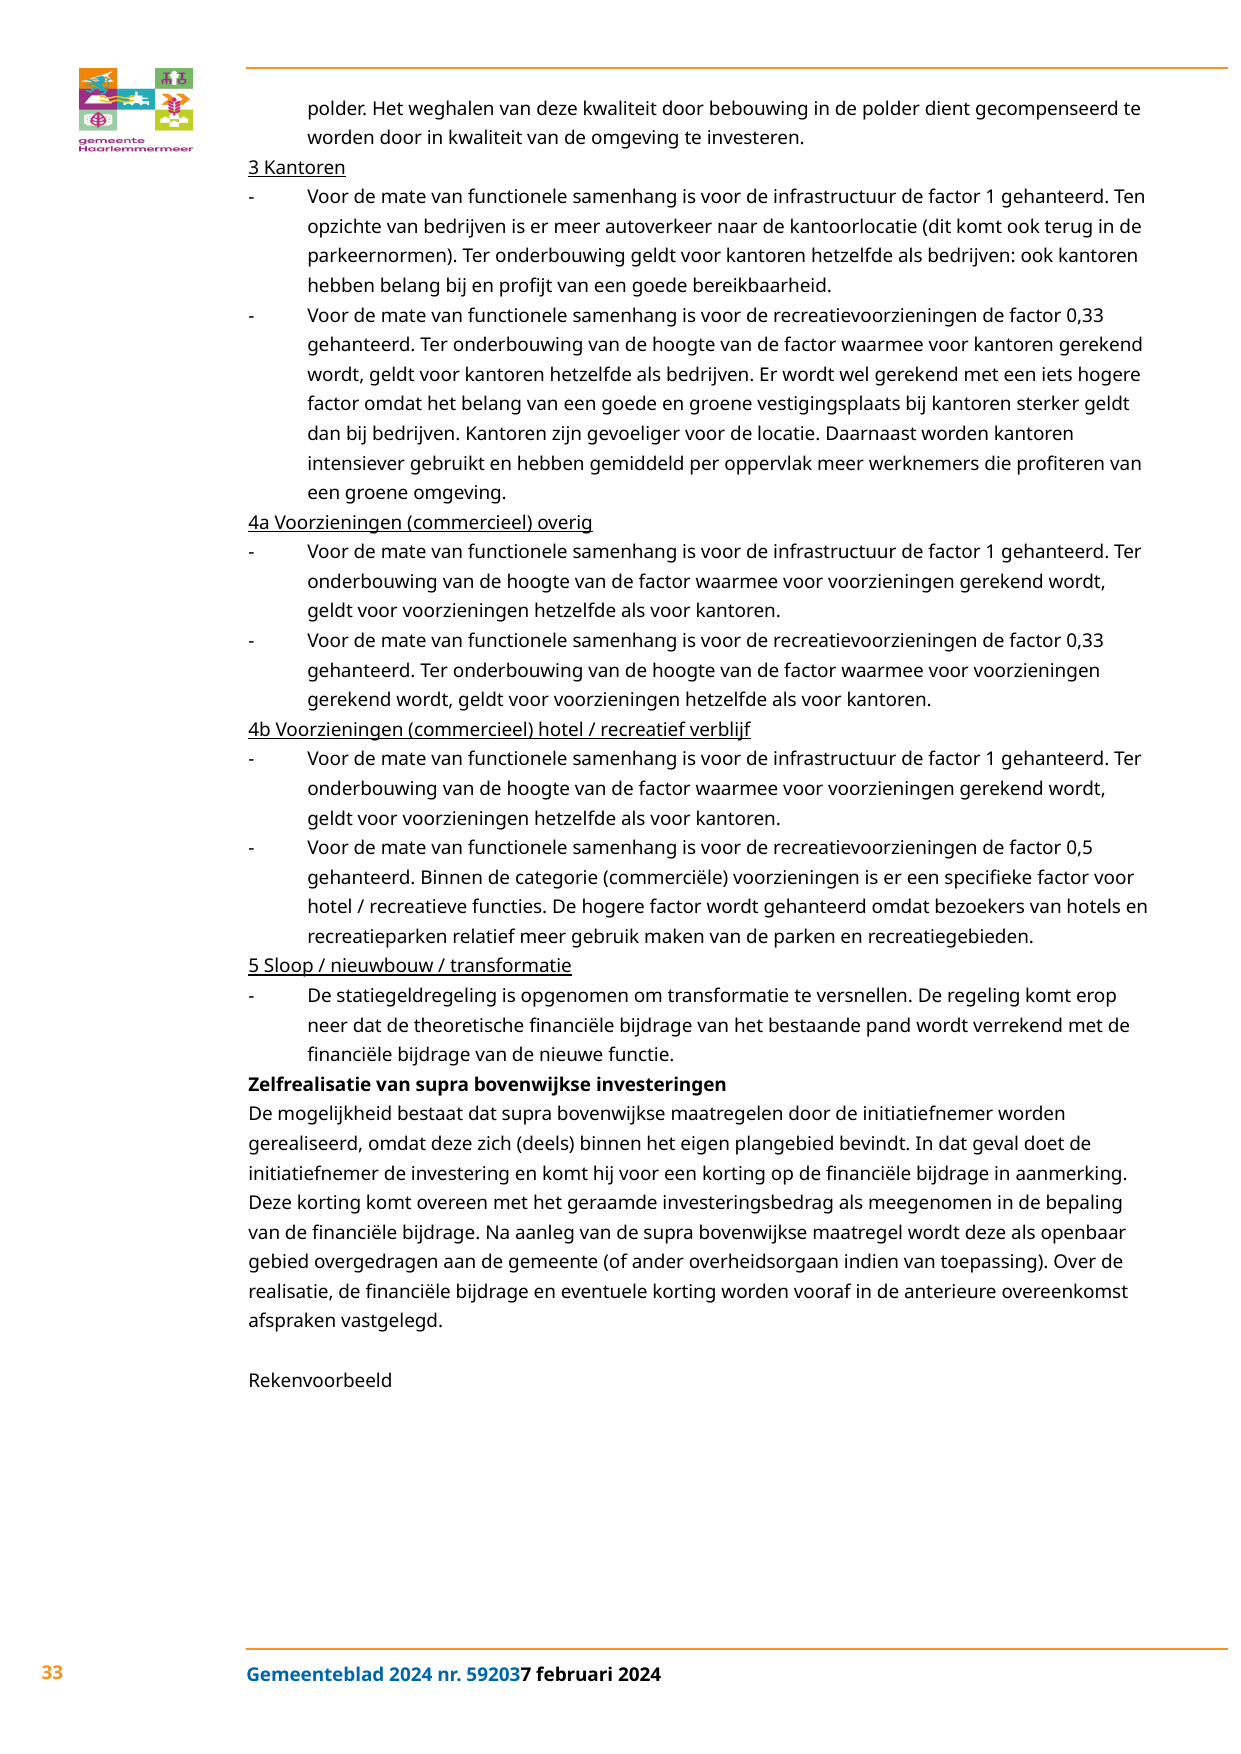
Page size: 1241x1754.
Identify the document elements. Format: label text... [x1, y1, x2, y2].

list Voor de mate van functionele samenhang is voor de infrastructuur de factor 1 gehanteerd. Ter onderbouwing van de hoogte van de factor waarmee voor voorzieningen gerekend wordt, geldt voor voorzieningen hetzelfde als voor kantoren. [248, 746, 1152, 831]
text 4b Voorzieningen (commercieel) hotel / recreatief verblijf [248, 716, 1152, 742]
text Rekenvoorbeeld [248, 1367, 1152, 1393]
list De statiegeldregeling is opgenomen om transformatie te versnellen. De regeling komt erop neer dat de theoretische financiële bijdrage van het bestaande pand wordt verrekend met de financiële bijdrage van de nieuwe functie. [248, 982, 1152, 1067]
text Zelfrealisatie van supra bovenwijkse investeringen [248, 1071, 1152, 1097]
list Voor de mate van functionele samenhang is voor de infrastructuur de factor 1 gehanteerd. Ter onderbouwing van de hoogte van de factor waarmee voor voorzieningen gerekend wordt, geldt voor voorzieningen hetzelfde als voor kantoren. [248, 538, 1152, 623]
list polder. Het weghalen van deze kwaliteit door bebouwing in de polder dient gecompenseerd te worden door in kwaliteit van de omgeving te investeren. [248, 95, 1152, 150]
list Voor de mate van functionele samenhang is voor de infrastructuur de factor 1 gehanteerd. Ten opzichte van bedrijven is er meer autoverkeer naar de kantoorlocatie (dit komt ook terug in de parkeernormen). Ter onderbouwing geldt voor kantoren hetzelfde als bedrijven: ook kantoren hebben belang bij en profijt van een goede bereikbaarheid. [248, 183, 1152, 298]
list Voor de mate van functionele samenhang is voor de recreatievoorzieningen de factor 0,33 gehanteerd. Ter onderbouwing van de hoogte van de factor waarmee voor voorzieningen gerekend wordt, geldt voor voorzieningen hetzelfde als voor kantoren. [248, 627, 1152, 712]
text De mogelijkheid bestaat dat supra bovenwijkse maatregelen door de initiatiefnemer worden gerealiseerd, omdat deze zich (deels) binnen het eigen plangebied bevindt. In dat geval doet de initiatiefnemer de investering en komt hij voor een korting op de financiële bijdrage in aanmerking. Deze korting komt overeen met het geraamde investeringsbedrag als meegenomen in de bepaling van de financiële bijdrage. Na aanleg van de supra bovenwijkse maatregel wordt deze als openbaar gebied overgedragen aan de gemeente (of ander overheidsorgaan indien van toepassing). Over de realisatie, de financiële bijdrage en eventuele korting worden vooraf in de anterieure overeenkomst afspraken vastgelegd. [248, 1101, 1152, 1333]
text 4a Voorzieningen (commercieel) overig [248, 509, 1152, 535]
text 5 Sloop / nieuwbouw / transformatie [248, 953, 1152, 978]
text 3 Kantoren [248, 154, 1152, 180]
list Voor de mate van functionele samenhang is voor de recreatievoorzieningen de factor 0,5 gehanteerd. Binnen de categorie (commerciële) voorzieningen is er een specifieke factor voor hotel / recreatieve functies. De hogere factor wordt gehanteerd omdat bezoekers van hotels en recreatieparken relatief meer gebruik maken van de parken en recreatiegebieden. [248, 834, 1152, 949]
list Voor de mate van functionele samenhang is voor de recreatievoorzieningen de factor 0,33 gehanteerd. Ter onderbouwing van de hoogte van de factor waarmee voor kantoren gerekend wordt, geldt voor kantoren hetzelfde als bedrijven. Er wordt wel gerekend met een iets hogere factor omdat het belang van een goede en groene vestigingsplaats bij kantoren sterker geldt dan bij bedrijven. Kantoren zijn gevoeliger voor de locatie. Daarnaast worden kantoren intensiever gebruikt en hebben gemiddeld per oppervlak meer werknemers die profiteren van een groene omgeving. [248, 302, 1152, 505]
picture [41, 47, 231, 172]
